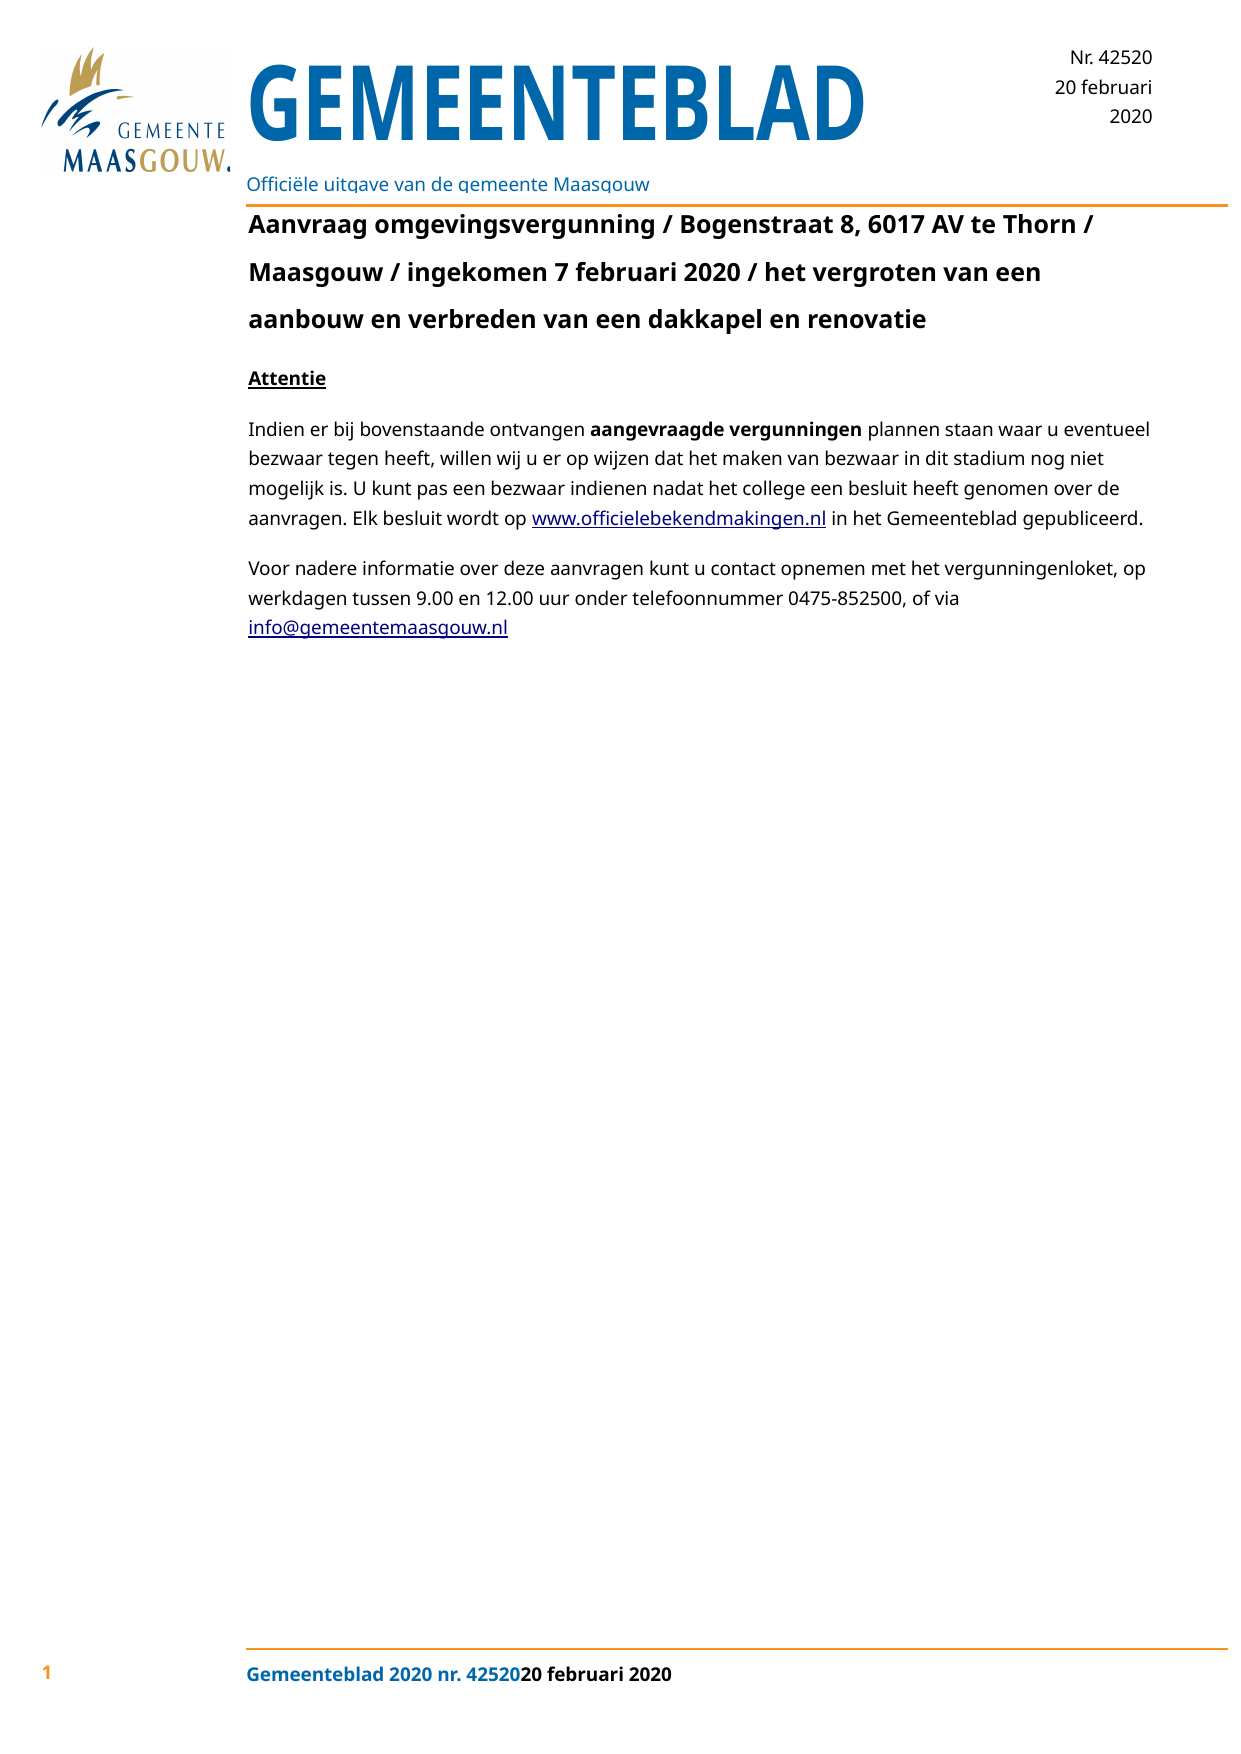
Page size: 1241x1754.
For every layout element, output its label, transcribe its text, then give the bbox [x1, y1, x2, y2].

picture [41, 47, 231, 172]
text Voor nadere informatie over deze aanvragen kunt u contact opnemen met het vergunningenloket, op werkdagen tussen 9.00 en 12.00 uur onder telefoonnummer 0475-852500, of via info@gemeentemaasgouw.nl [248, 555, 1152, 640]
text Attentie [248, 366, 1152, 391]
text Indien er bij bovenstaande ontvangen aangevraagde vergunningen plannen staan waar u eventueel bezwaar tegen heeft, willen wij u er op wijzen dat het maken van bezwaar in dit stadium nog niet mogelijk is. U kunt pas een bezwaar indienen nadat het college een besluit heeft genomen over de aanvragen. Elk besluit wordt op www.officielebekendmakingen.nl in het Gemeenteblad gepubliceerd. [248, 416, 1152, 530]
text Aanvraag omgevingsvergunning / Bogenstraat 8, 6017 AV te Thorn / Maasgouw / ingekomen 7 februari 2020 / het vergroten van een aanbouw en verbreden van een dakkapel en renovatie [248, 207, 1152, 336]
